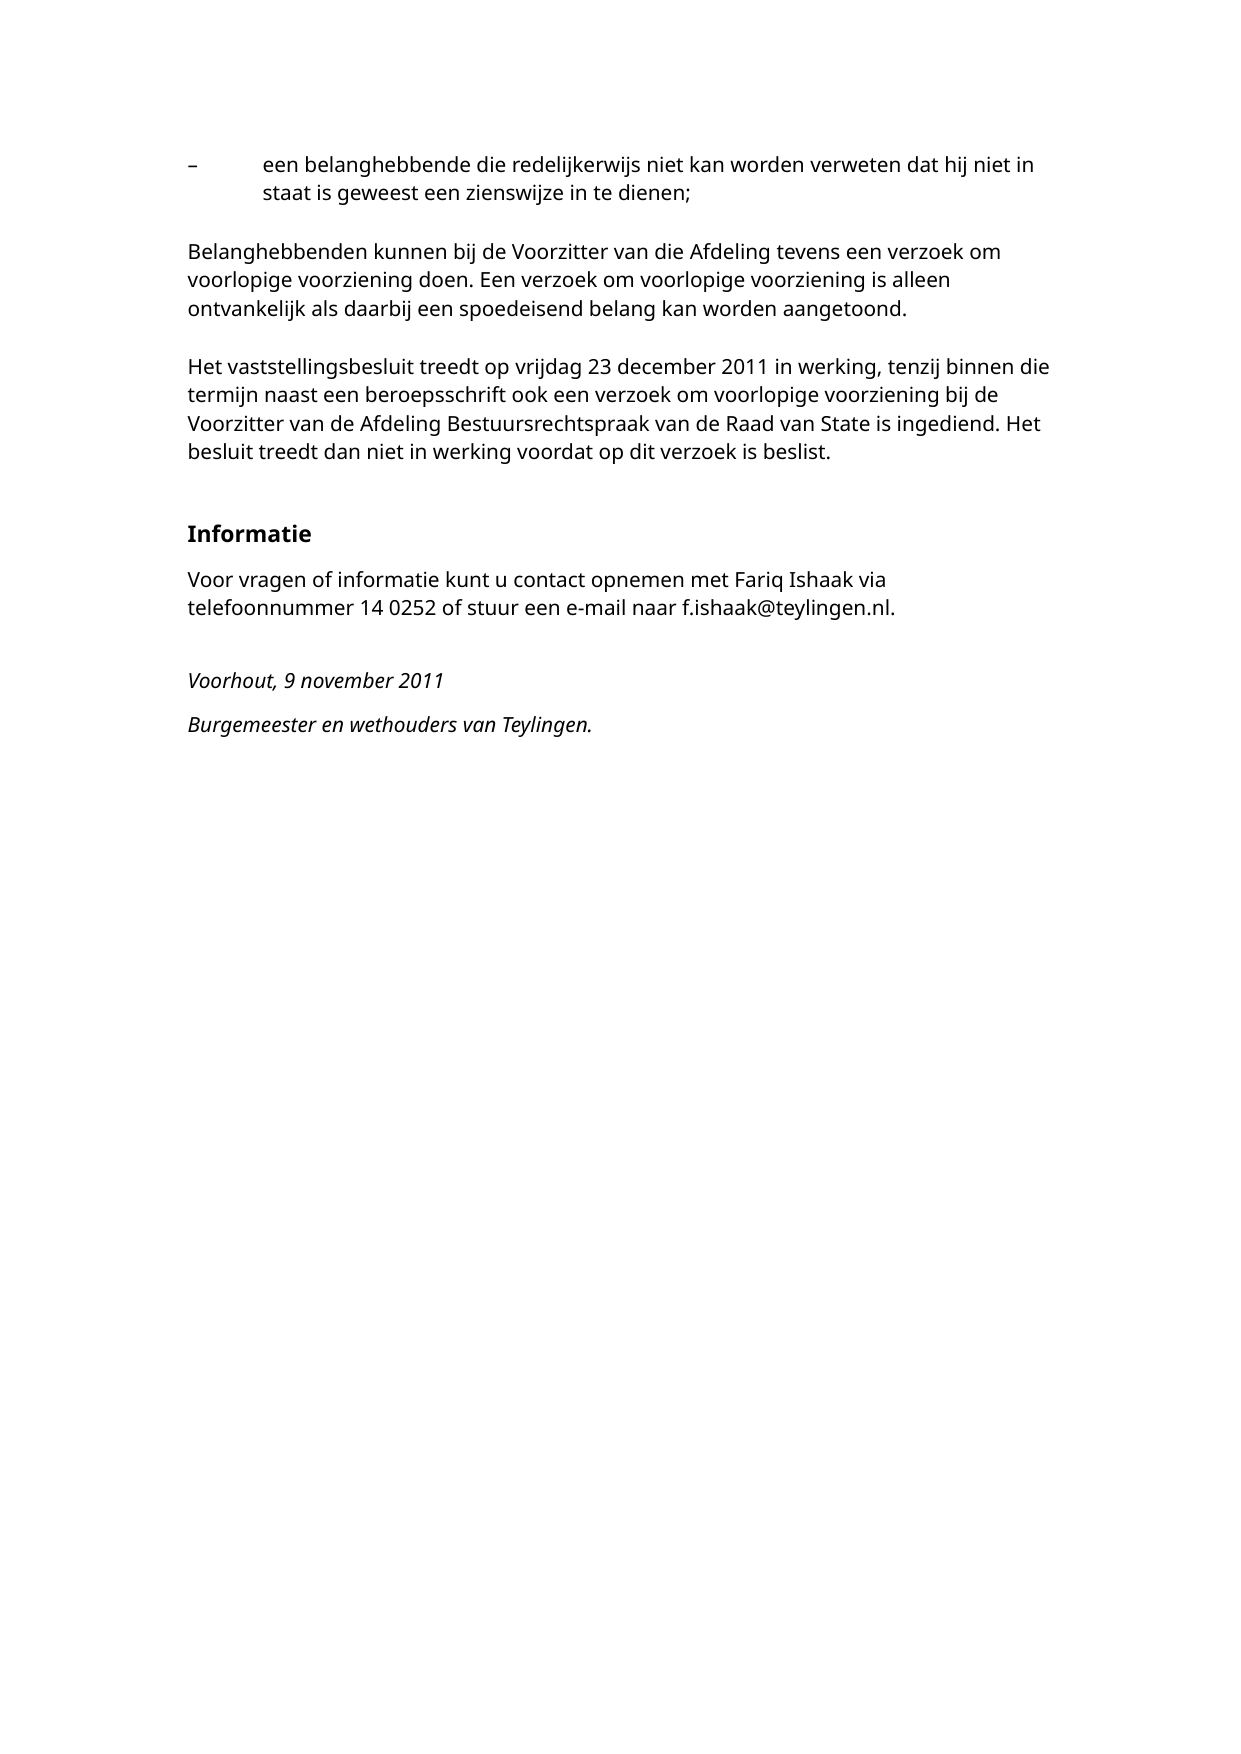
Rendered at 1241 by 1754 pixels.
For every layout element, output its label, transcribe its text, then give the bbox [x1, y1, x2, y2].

subtitle Informatie [187, 518, 1053, 550]
text Belanghebbenden kunnen bij de Voorzitter van die Afdeling tevens een verzoek om voorlopige voorziening doen. Een verzoek om voorlopige voorziening is alleen ontvankelijk als daarbij een spoedeisend belang kan worden aangetoond. [187, 237, 1053, 322]
text Het vaststellingsbesluit treedt op vrijdag 23 december 2011 in werking, tenzij binnen die termijn naast een beroepsschrift ook een verzoek om voorlopige voorziening bij de Voorzitter van de Afdeling Bestuursrechtspraak van de Raad van State is ingediend. Het besluit treedt dan niet in werking voordat op dit verzoek is beslist. [187, 352, 1053, 466]
text Voor vragen of informatie kunt u contact opnemen met Fariq Ishaak via telefoonnummer 14 0252 of stuur een e-mail naar f.ishaak@teylingen.nl. [187, 565, 1053, 622]
text Voorhout, 9 november 2011 [187, 667, 1053, 695]
text Burgemeester en wethouders van Teylingen. [187, 710, 1053, 738]
list een belanghebbende die redelijkerwijs niet kan worden verweten dat hij niet in staat is geweest een zienswijze in te dienen; [187, 150, 1053, 207]
